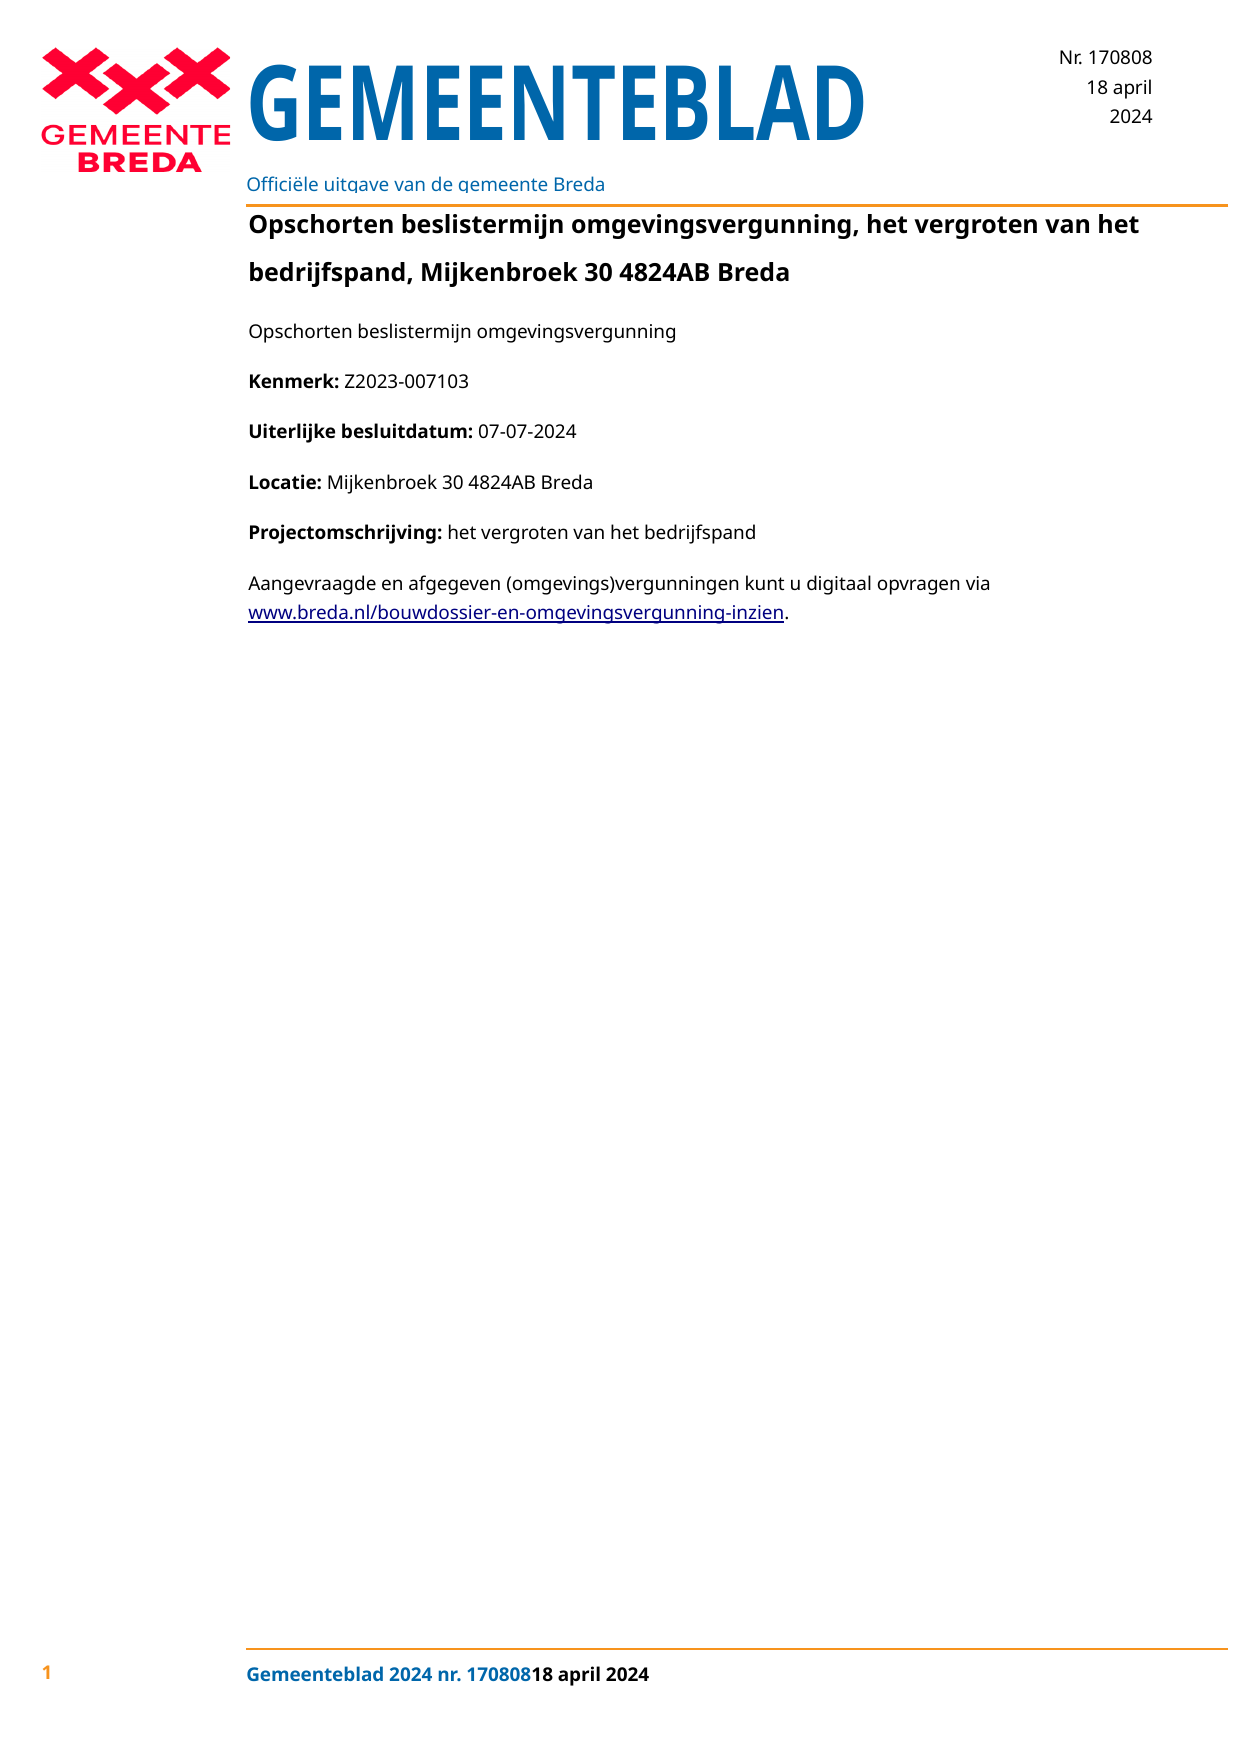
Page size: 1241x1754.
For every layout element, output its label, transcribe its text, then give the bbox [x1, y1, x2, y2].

text Opschorten beslistermijn omgevingsvergunning [248, 318, 1152, 344]
picture [41, 47, 231, 172]
text Opschorten beslistermijn omgevingsvergunning, het vergroten van het bedrijfspand, Mijkenbroek 30 4824AB Breda [248, 207, 1152, 288]
text Projectomschrijving: het vergroten van het bedrijfspand [248, 519, 1152, 545]
text Kenmerk: Z2023-007103 [248, 368, 1152, 394]
text Uiterlijke besluitdatum: 07-07-2024 [248, 419, 1152, 444]
text Locatie: Mijkenbroek 30 4824AB Breda [248, 469, 1152, 495]
text Aangevraagde en afgegeven (omgevings)vergunningen kunt u digitaal opvragen via www.breda.nl/bouwdossier-en-omgevingsvergunning-inzien. [248, 570, 1152, 625]
